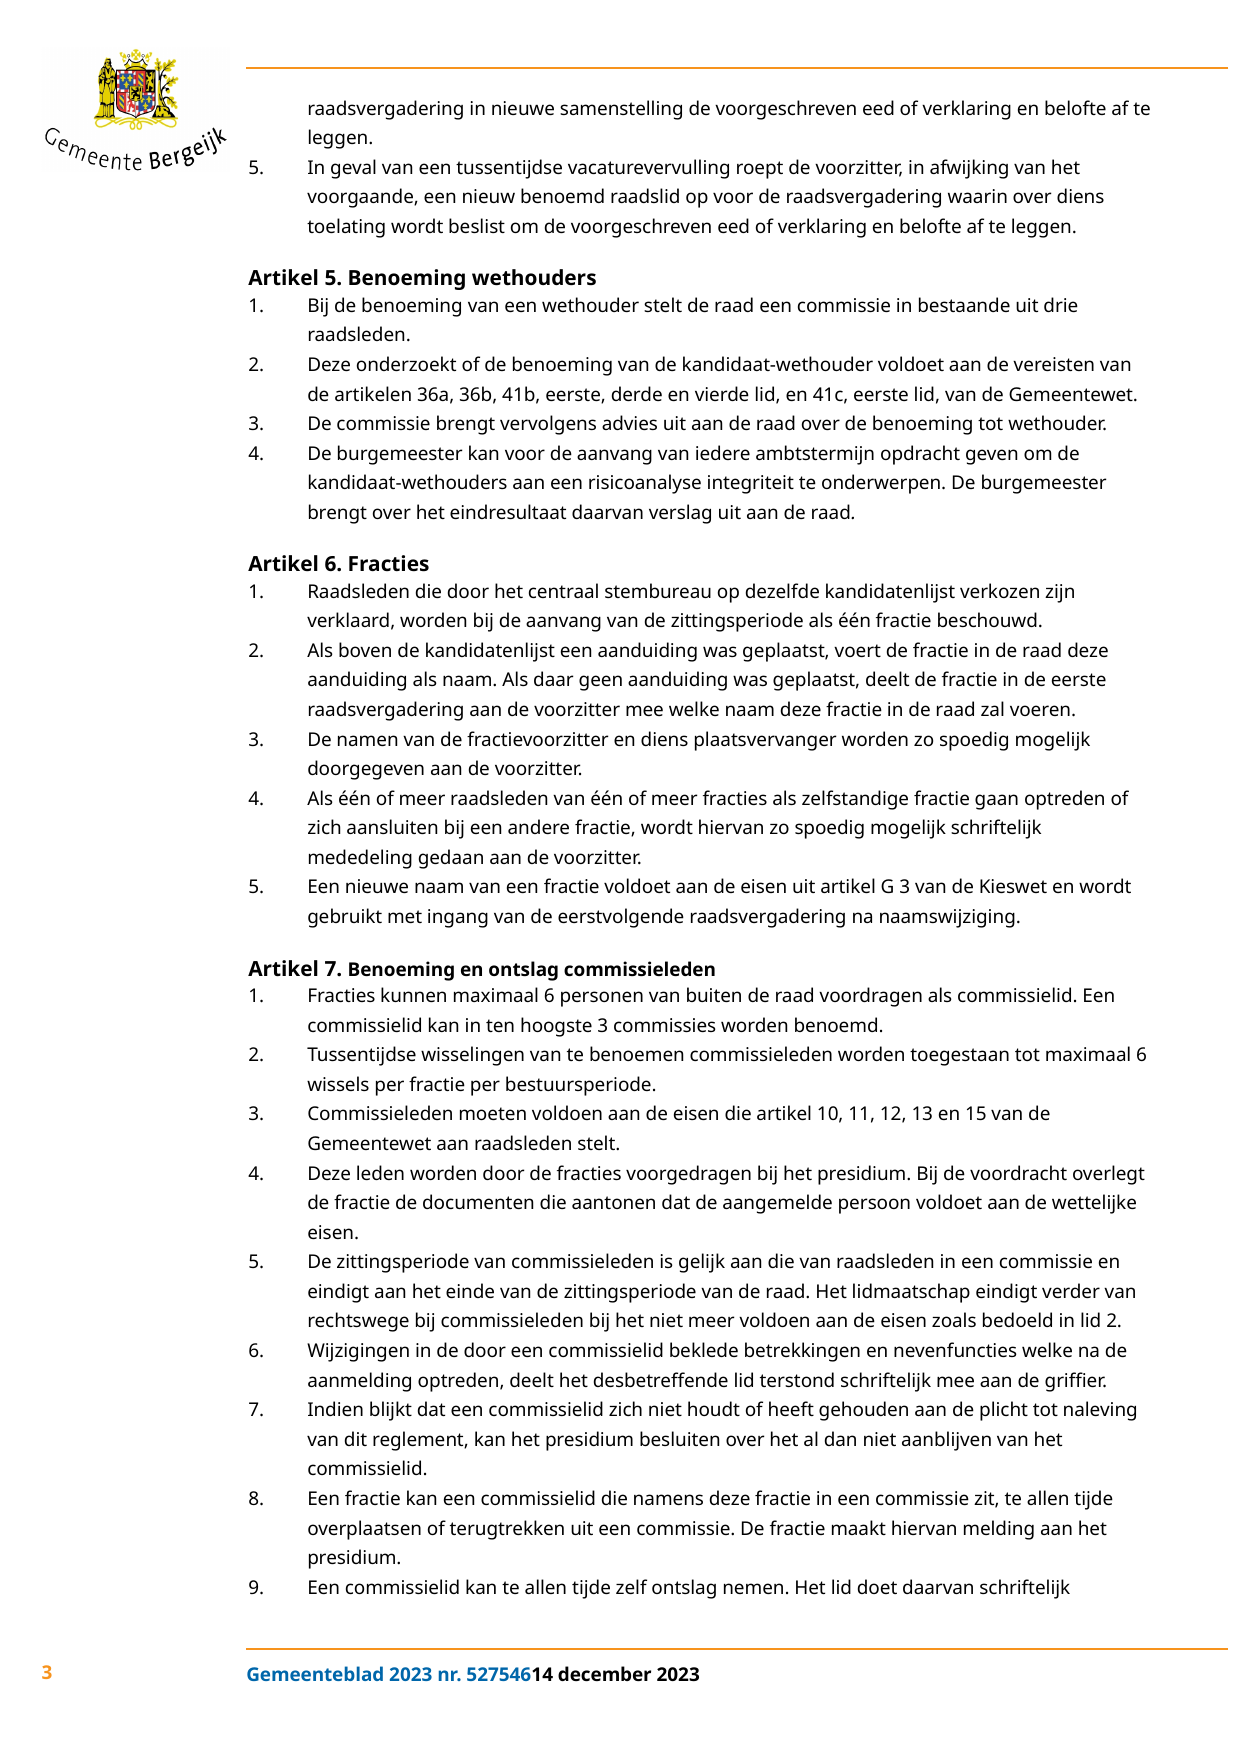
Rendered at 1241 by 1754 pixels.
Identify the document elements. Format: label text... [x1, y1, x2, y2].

list Wijzigingen in de door een commissielid beklede betrekkingen en nevenfuncties welke na de aanmelding optreden, deelt het desbetreffende lid terstond schriftelijk mee aan de griffier. [248, 1337, 1152, 1392]
list Tussentijdse wisselingen van te benoemen commissieleden worden toegestaan tot maximaal 6 wissels per fractie per bestuursperiode. [248, 1041, 1152, 1097]
list Een commissielid kan te allen tijde zelf ontslag nemen. Het lid doet daarvan schriftelijk [248, 1574, 1152, 1599]
list Als boven de kandidatenlijst een aanduiding was geplaatst, voert de fractie in de raad deze aanduiding als naam. Als daar geen aanduiding was geplaatst, deelt de fractie in de eerste raadsvergadering aan de voorzitter mee welke naam deze fractie in de raad zal voeren. [248, 637, 1152, 722]
list De zittingsperiode van commissieleden is gelijk aan die van raadsleden in een commissie en eindigt aan het einde van de zittingsperiode van de raad. Het lidmaatschap eindigt verder van rechtswege bij commissieleden bij het niet meer voldoen aan de eisen zoals bedoeld in lid 2. [248, 1248, 1152, 1333]
text Artikel 5. Benoeming wethouders [248, 263, 1152, 292]
list In geval van een tussentijdse vacaturevervulling roept de voorzitter, in afwijking van het voorgaande, een nieuw benoemd raadslid op voor de raadsvergadering waarin over diens toelating wordt beslist om de voorgeschreven eed of verklaring en belofte af te leggen. [248, 154, 1152, 239]
list De namen van de fractievoorzitter en diens plaatsvervanger worden zo spoedig mogelijk doorgegeven aan de voorzitter. [248, 726, 1152, 781]
list Een fractie kan een commissielid die namens deze fractie in een commissie zit, te allen tijde overplaatsen of terugtrekken uit een commissie. De fractie maakt hiervan melding aan het presidium. [248, 1485, 1152, 1570]
list Bij de benoeming van een wethouder stelt de raad een commissie in bestaande uit drie raadsleden. [248, 292, 1152, 347]
list Als één of meer raadsleden van één of meer fracties als zelfstandige fractie gaan optreden of zich aansluiten bij een andere fractie, wordt hiervan zo spoedig mogelijk schriftelijk mededeling gedaan aan de voorzitter. [248, 785, 1152, 870]
list raadsvergadering in nieuwe samenstelling de voorgeschreven eed of verklaring en belofte af te leggen. [248, 95, 1152, 150]
list Een nieuwe naam van een fractie voldoet aan de eisen uit artikel G 3 van de Kieswet en wordt gebruikt met ingang van de eerstvolgende raadsvergadering na naamswijziging. [248, 874, 1152, 929]
text Artikel 7. Benoeming en ontslag commissieleden [248, 954, 1152, 982]
list De burgemeester kan voor de aanvang van iedere ambtstermijn opdracht geven om de kandidaat-wethouders aan een risicoanalyse integriteit te onderwerpen. De burgemeester brengt over het eindresultaat daarvan verslag uit aan de raad. [248, 440, 1152, 525]
list Fracties kunnen maximaal 6 personen van buiten de raad voordragen als commissielid. Een commissielid kan in ten hoogste 3 commissies worden benoemd. [248, 982, 1152, 1037]
picture [41, 47, 231, 172]
list Deze onderzoekt of de benoeming van de kandidaat-wethouder voldoet aan de vereisten van de artikelen 36a, 36b, 41b, eerste, derde en vierde lid, en 41c, eerste lid, van de Gemeentewet. [248, 351, 1152, 406]
list Commissieleden moeten voldoen aan de eisen die artikel 10, 11, 12, 13 en 15 van de Gemeentewet aan raadsleden stelt. [248, 1101, 1152, 1156]
list Raadsleden die door het centraal stembureau op dezelfde kandidatenlijst verkozen zijn verklaard, worden bij de aanvang van de zittingsperiode als één fractie beschouwd. [248, 578, 1152, 633]
list De commissie brengt vervolgens advies uit aan de raad over de benoeming tot wethouder. [248, 410, 1152, 436]
list Deze leden worden door de fracties voorgedragen bij het presidium. Bij de voordracht overlegt de fractie de documenten die aantonen dat de aangemelde persoon voldoet aan de wettelijke eisen. [248, 1160, 1152, 1244]
list Indien blijkt dat een commissielid zich niet houdt of heeft gehouden aan de plicht tot naleving van dit reglement, kan het presidium besluiten over het al dan niet aanblijven van het commissielid. [248, 1396, 1152, 1481]
text Artikel 6. Fracties [248, 549, 1152, 578]
